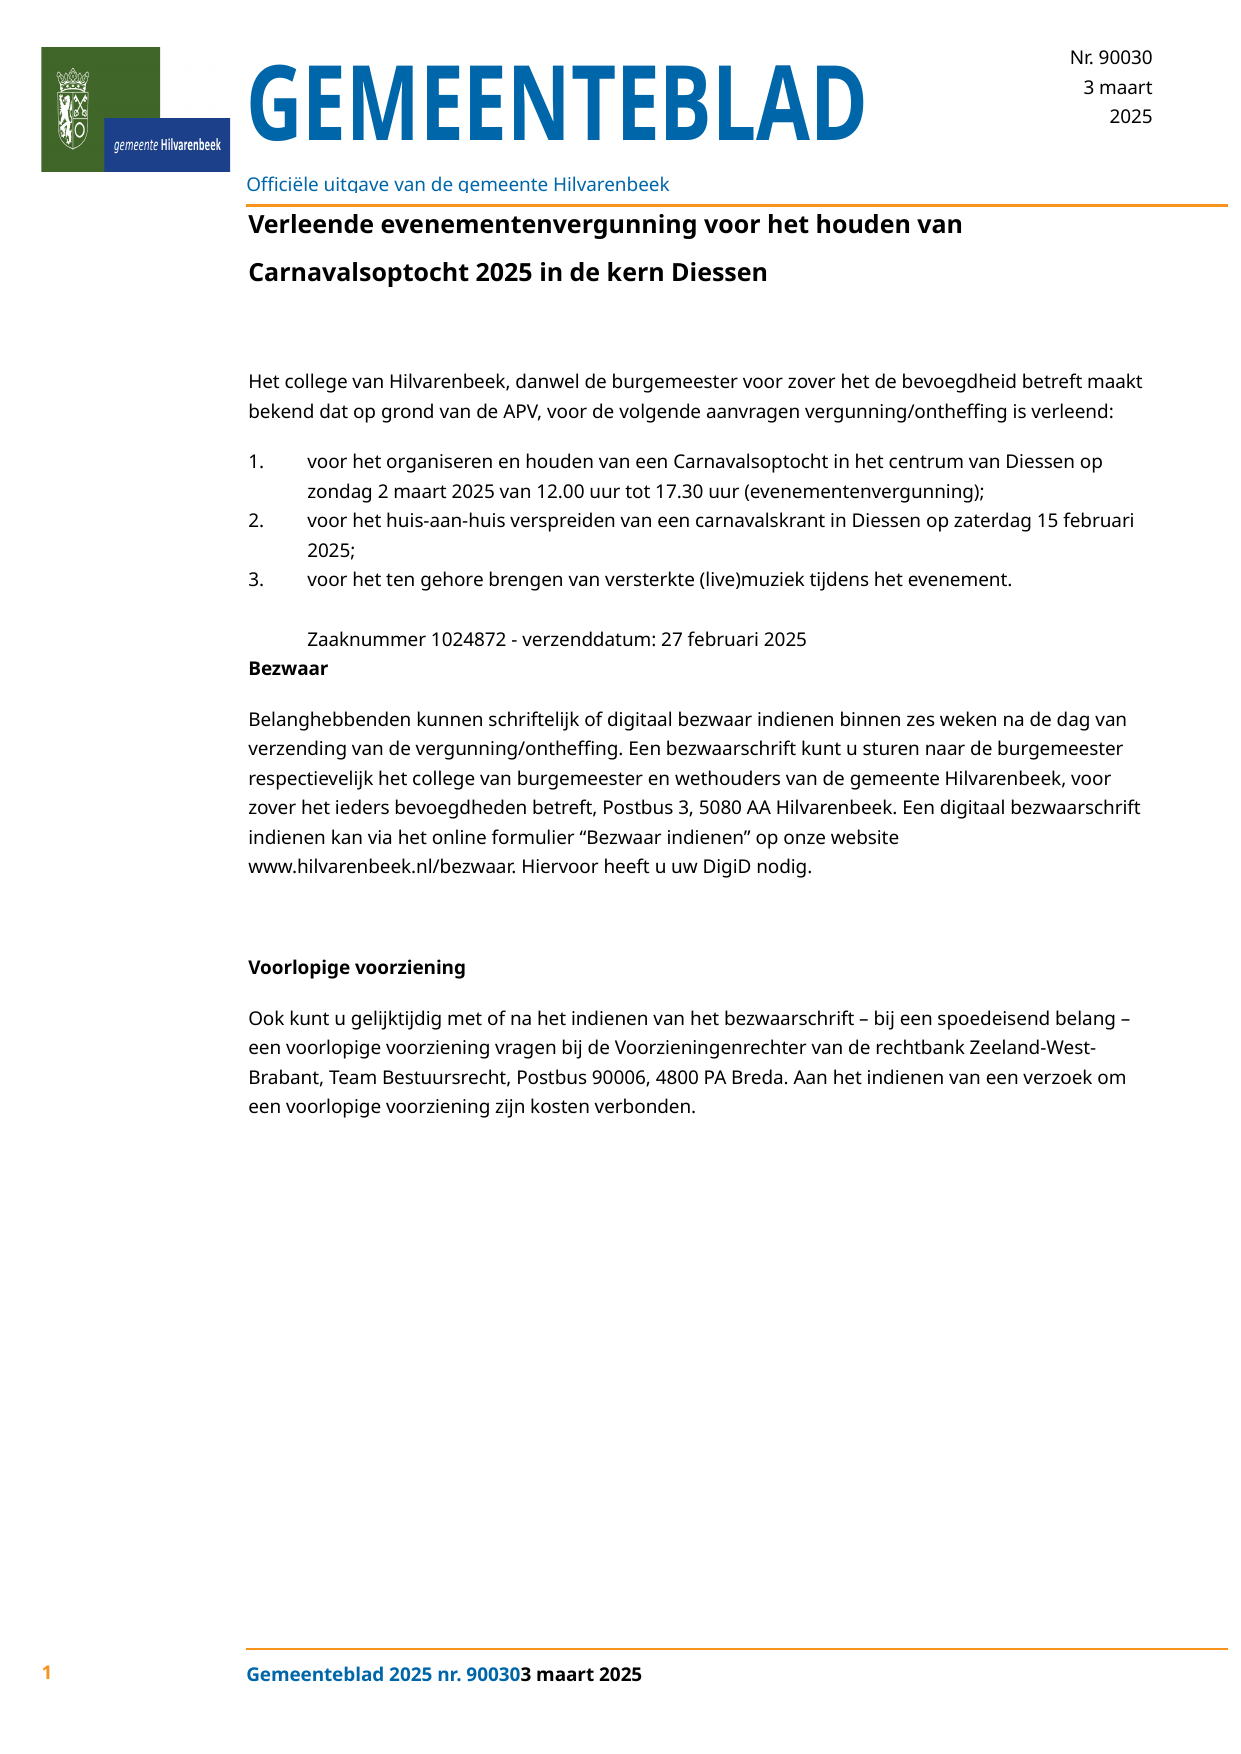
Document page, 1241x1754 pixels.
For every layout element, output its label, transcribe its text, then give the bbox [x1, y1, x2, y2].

list voor het huis-aan-huis verspreiden van een carnavalskrant in Diessen op zaterdag 15 februari 2025; [248, 507, 1152, 563]
text Voorlopige voorziening [248, 954, 1152, 980]
text Verleende evenementenvergunning voor het houden van Carnavalsoptocht 2025 in de kern Diessen [248, 207, 1152, 288]
text Bezwaar [248, 655, 1152, 681]
text Ook kunt u gelijktijdig met of na het indienen van het bezwaarschrift – bij een spoedeisend belang – een voorlopige voorziening vragen bij de Voorzieningenrechter van de rechtbank Zeeland-West-Brabant, Team Bestuursrecht, Postbus 90006, 4800 PA Breda. Aan het indienen van een verzoek om een voorlopige voorziening zijn kosten verbonden. [248, 1005, 1152, 1119]
list Zaaknummer 1024872 - verzenddatum: 27 februari 2025 [248, 626, 1152, 652]
list voor het organiseren en houden van een Carnavalsoptocht in het centrum van Diessen op zondag 2 maart 2025 van 12.00 uur tot 17.30 uur (evenementenvergunning); [248, 448, 1152, 504]
text Belanghebbenden kunnen schriftelijk of digitaal bezwaar indienen binnen zes weken na de dag van verzending van de vergunning/ontheffing. Een bezwaarschrift kunt u sturen naar de burgemeester respectievelijk het college van burgemeester en wethouders van de gemeente Hilvarenbeek, voor zover het ieders bevoegdheden betreft, Postbus 3, 5080 AA Hilvarenbeek. Een digitaal bezwaarschrift indienen kan via het online formulier “Bezwaar indienen” op onze website www.hilvarenbeek.nl/bezwaar. Hiervoor heeft u uw DigiD nodig. [248, 706, 1152, 879]
picture [41, 47, 231, 172]
text Het college van Hilvarenbeek, danwel de burgemeester voor zover het de bevoegdheid betreft maakt bekend dat op grond van de APV, voor de volgende aanvragen vergunning/ontheffing is verleend: [248, 368, 1152, 424]
list voor het ten gehore brengen van versterkte (live)muziek tijdens het evenement. [248, 567, 1152, 592]
